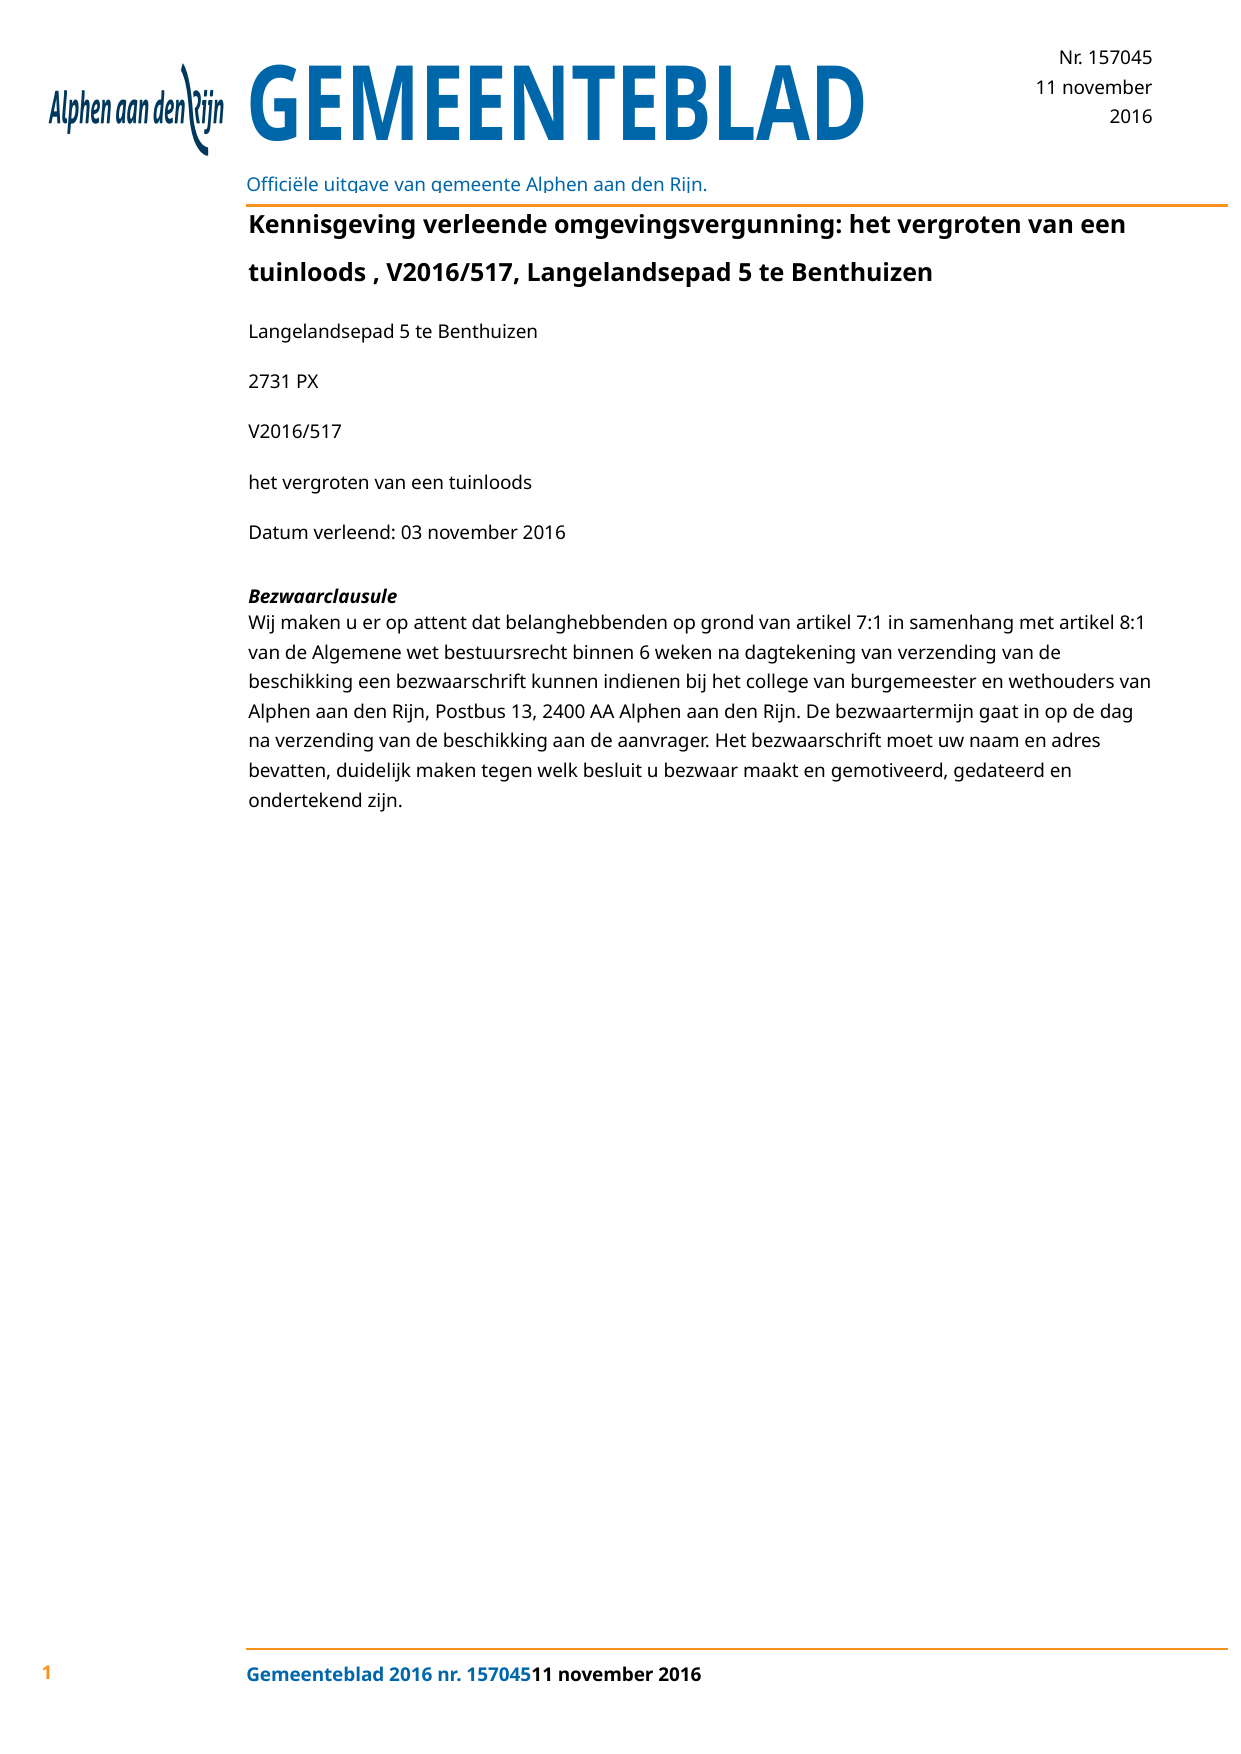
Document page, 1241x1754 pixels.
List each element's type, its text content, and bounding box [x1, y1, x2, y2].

text 2731 PX [248, 368, 1152, 394]
text Kennisgeving verleende omgevingsvergunning: het vergroten van een tuinloods , V2016/517, Langelandsepad 5 te Benthuizen [248, 207, 1152, 288]
text Wij maken u er op attent dat belanghebbenden op grond van artikel 7:1 in samenhang met artikel 8:1 van de Algemene wet bestuursrecht binnen 6 weken na dagtekening van verzending van de beschikking een bezwaarschrift kunnen indienen bij het college van burgemeester en wethouders van Alphen aan den Rijn, Postbus 13, 2400 AA Alphen aan den Rijn. De bezwaartermijn gaat in op de dag na verzending van de beschikking aan de aanvrager. Het bezwaarschrift moet uw naam en adres bevatten, duidelijk maken tegen welk besluit u bezwaar maakt en gemotiveerd, gedateerd en ondertekend zijn. [248, 609, 1152, 812]
text Langelandsepad 5 te Benthuizen [248, 318, 1152, 344]
text V2016/517 [248, 419, 1152, 444]
text Datum verleend: 03 november 2016 [248, 519, 1152, 545]
picture [41, 47, 231, 172]
text het vergroten van een tuinloods [248, 469, 1152, 495]
text Bezwaarclausule [248, 583, 1152, 609]
